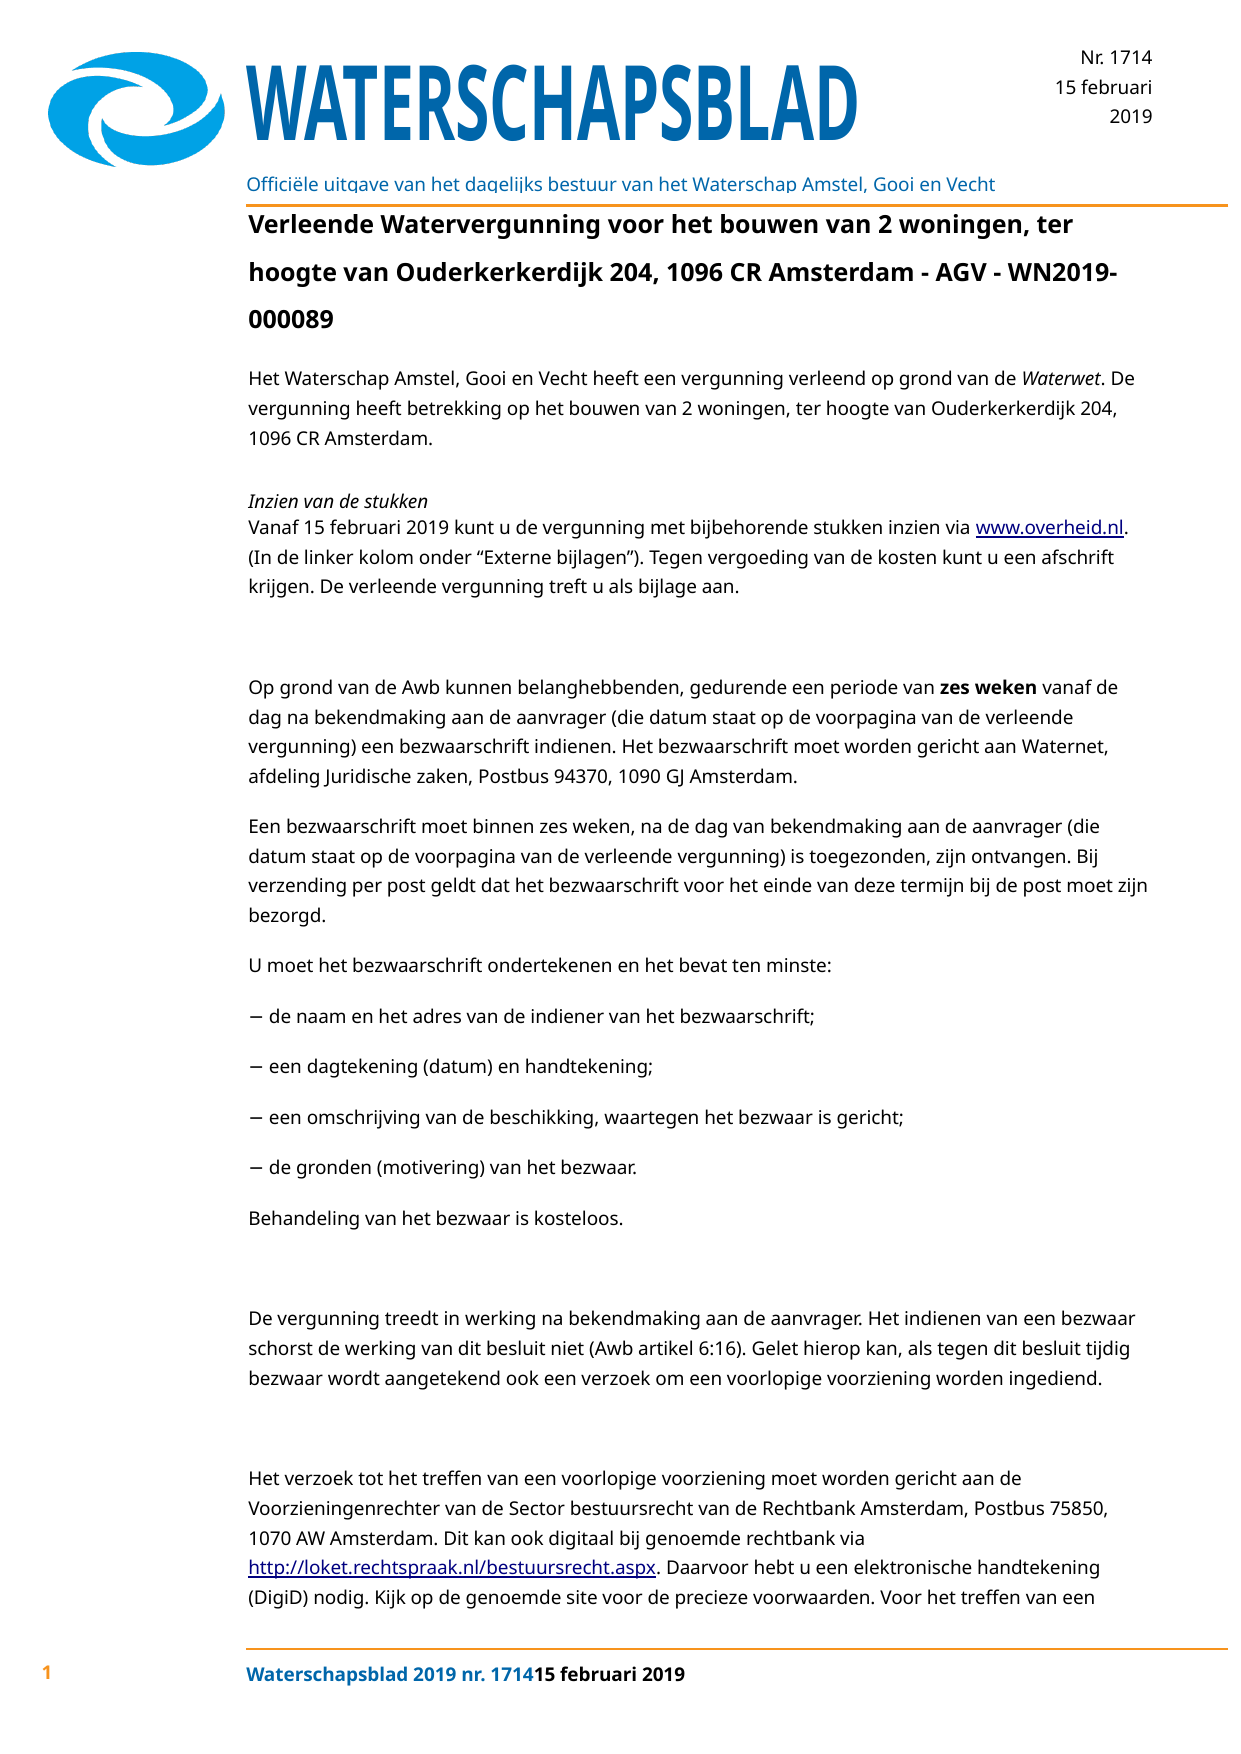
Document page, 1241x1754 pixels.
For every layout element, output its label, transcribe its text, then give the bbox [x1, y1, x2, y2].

text Het verzoek tot het treffen van een voorlopige voorziening moet worden gericht aan de Voorzieningenrechter van de Sector bestuursrecht van de Rechtbank Amsterdam, Postbus 75850, 1070 AW Amsterdam. Dit kan ook digitaal bij genoemde rechtbank via http://loket.rechtspraak.nl/bestuursrecht.aspx. Daarvoor hebt u een elektronische handtekening (DigiD) nodig. Kijk op de genoemde site voor de precieze voorwaarden. Voor het treffen van een [248, 1466, 1152, 1610]
text Verleende Watervergunning voor het bouwen van 2 woningen, ter hoogte van Ouderkerkerdijk 204, 1096 CR Amsterdam - AGV - WN2019-000089 [248, 207, 1152, 336]
text De vergunning treedt in werking na bekendmaking aan de aanvrager. Het indienen van een bezwaar schorst de werking van dit besluit niet (Awb artikel 6:16). Gelet hierop kan, als tegen dit besluit tijdig bezwaar wordt aangetekend ook een verzoek om een voorlopige voorziening worden ingediend. [248, 1306, 1152, 1391]
text Het Waterschap Amstel, Gooi en Vecht heeft een vergunning verleend op grond van de Waterwet. De vergunning heeft betrekking op het bouwen van 2 woningen, ter hoogte van Ouderkerkerdijk 204, 1096 CR Amsterdam. [248, 366, 1152, 450]
picture [41, 47, 231, 172]
text Inzien van de stukken [248, 489, 1152, 514]
text − de gronden (motivering) van het bezwaar. [248, 1154, 1152, 1180]
text − een dagtekening (datum) en handtekening; [248, 1053, 1152, 1079]
text Op grond van de Awb kunnen belanghebbenden, gedurende een periode van zes weken vanaf de dag na bekendmaking aan de aanvrager (die datum staat op de voorpagina van de verleende vergunning) een bezwaarschrift indienen. Het bezwaarschrift moet worden gericht aan Waternet, afdeling Juridische zaken, Postbus 94370, 1090 GJ Amsterdam. [248, 674, 1152, 789]
text U moet het bezwaarschrift ondertekenen en het bevat ten minste: [248, 953, 1152, 978]
text Behandeling van het bezwaar is kosteloos. [248, 1205, 1152, 1231]
text Een bezwaarschrift moet binnen zes weken, na de dag van bekendmaking aan de aanvrager (die datum staat op de voorpagina van de verleende vergunning) is toegezonden, zijn ontvangen. Bij verzending per post geldt dat het bezwaarschrift voor het einde van deze termijn bij de post moet zijn bezorgd. [248, 813, 1152, 928]
text − de naam en het adres van de indiener van het bezwaarschrift; [248, 1003, 1152, 1029]
text − een omschrijving van de beschikking, waartegen het bezwaar is gericht; [248, 1104, 1152, 1130]
text Vanaf 15 februari 2019 kunt u de vergunning met bijbehorende stukken inzien via www.overheid.nl. (In de linker kolom onder “Externe bijlagen”). Tegen vergoeding van de kosten kunt u een afschrift krijgen. De verleende vergunning treft u als bijlage aan. [248, 514, 1152, 599]
